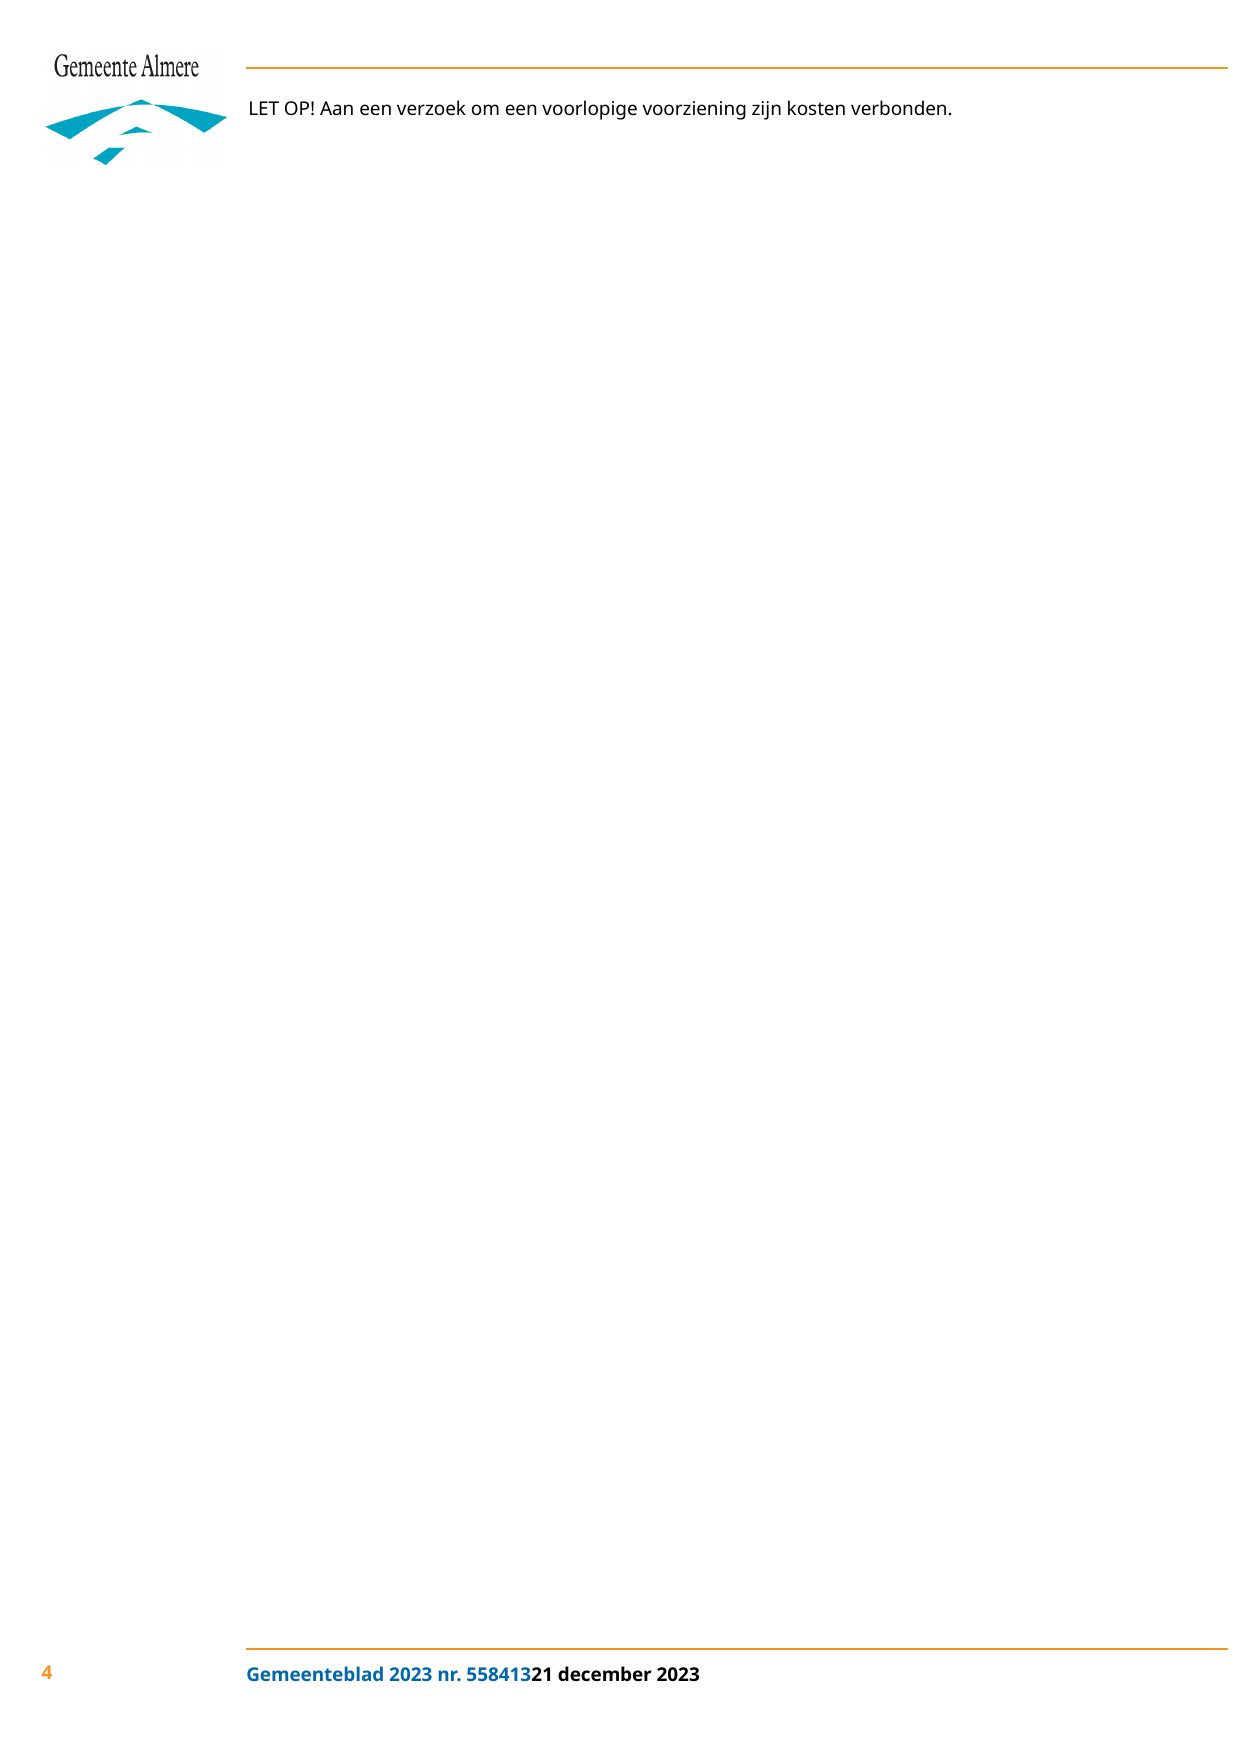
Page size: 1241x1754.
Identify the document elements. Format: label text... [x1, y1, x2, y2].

text LET OP! Aan een verzoek om een voorlopige voorziening zijn kosten verbonden. [248, 95, 1152, 121]
picture [41, 47, 231, 172]
